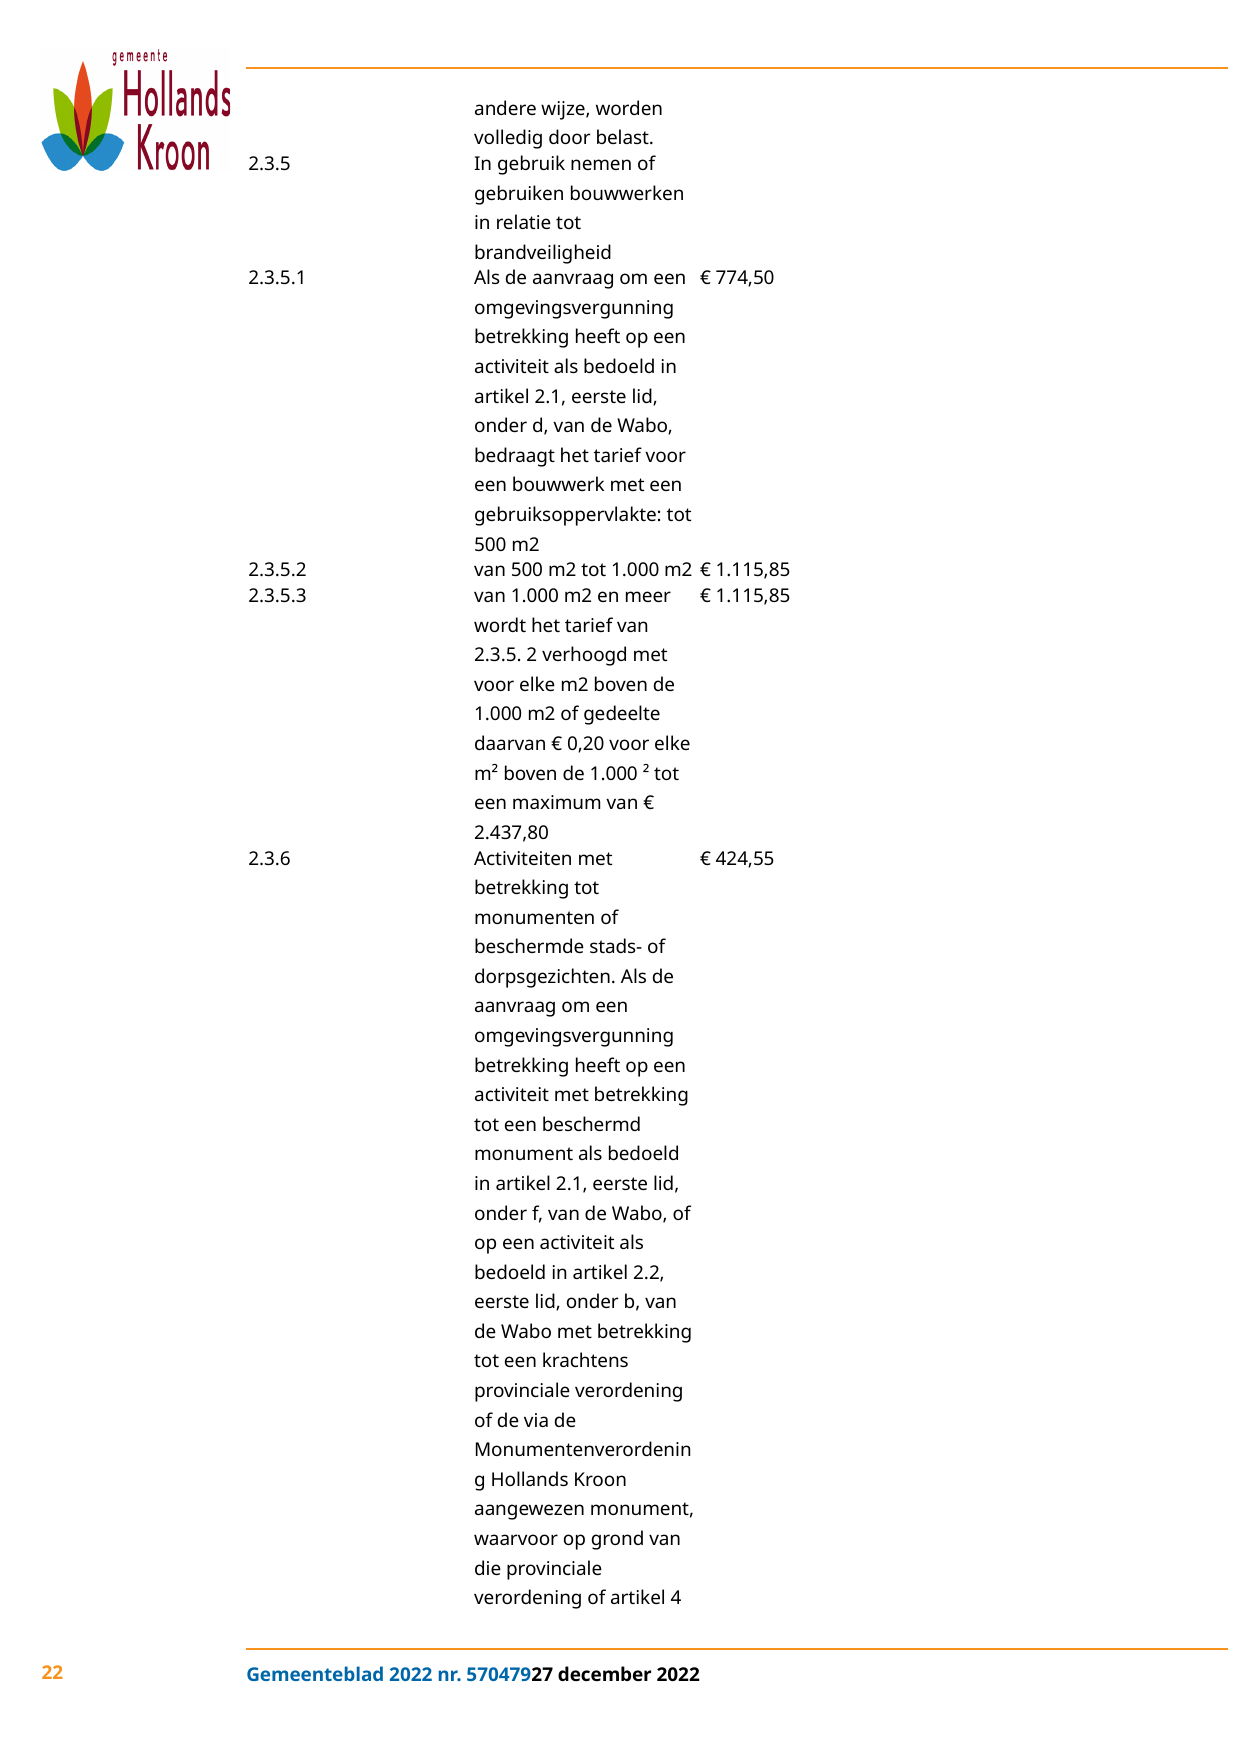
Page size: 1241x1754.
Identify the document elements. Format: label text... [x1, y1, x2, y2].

table_cell € 774,50 [700, 265, 926, 557]
table_cell [926, 582, 1152, 845]
table_cell Activiteiten met betrekking tot monumenten of beschermde stads- of dorpsgezichten. Als de aanvraag om een omgevingsvergunning betrekking heeft op een activiteit met betrekking tot een beschermd monument als bedoeld in artikel 2.1, eerste lid, onder f, van de Wabo, of op een activiteit als bedoeld in artikel 2.2, eerste lid, onder b, van de Wabo met betrekking tot een krachtens provinciale verordening of de via de Monumentenverordening Hollands Kroon aangewezen monument, waarvoor op grond van die provinciale verordening of artikel 4 [474, 845, 700, 1610]
table_cell 2.3.5.3 [248, 582, 474, 845]
table_cell 2.3.5.2 [248, 557, 474, 582]
table_cell [700, 150, 926, 264]
table_cell [926, 95, 1152, 150]
table_cell 2.3.5.1 [248, 265, 474, 557]
table_cell [926, 265, 1152, 557]
table_cell van 1.000 m2 en meer wordt het tarief van 2.3.5. 2 verhoogd met voor elke m2 boven de 1.000 m2 of gedeelte daarvan € 0,20 voor elke m² boven de 1.000 ² tot een maximum van € 2.437,80 [474, 582, 700, 845]
table_cell [926, 845, 1152, 1610]
table_cell 2.3.5 [248, 150, 474, 264]
table_cell andere wijze, worden volledig door belast. [474, 95, 700, 150]
table_cell In gebruik nemen of gebruiken bouwwerken in relatie tot brandveiligheid [474, 150, 700, 264]
table_cell [926, 557, 1152, 582]
table_cell € 424,55 [700, 845, 926, 1610]
table_cell [248, 95, 474, 150]
picture [41, 47, 231, 172]
table_cell [700, 95, 926, 150]
table_cell 2.3.6 [248, 845, 474, 1610]
table_cell [926, 150, 1152, 264]
table_cell Als de aanvraag om een omgevingsvergunning betrekking heeft op een activiteit als bedoeld in artikel 2.1, eerste lid, onder d, van de Wabo, bedraagt het tarief voor een bouwwerk met een gebruiksoppervlakte: tot 500 m2 [474, 265, 700, 557]
table_cell van 500 m2 tot 1.000 m2 [474, 557, 700, 582]
table_cell € 1.115,85 [700, 557, 926, 582]
table_cell € 1.115,85 [700, 582, 926, 845]
